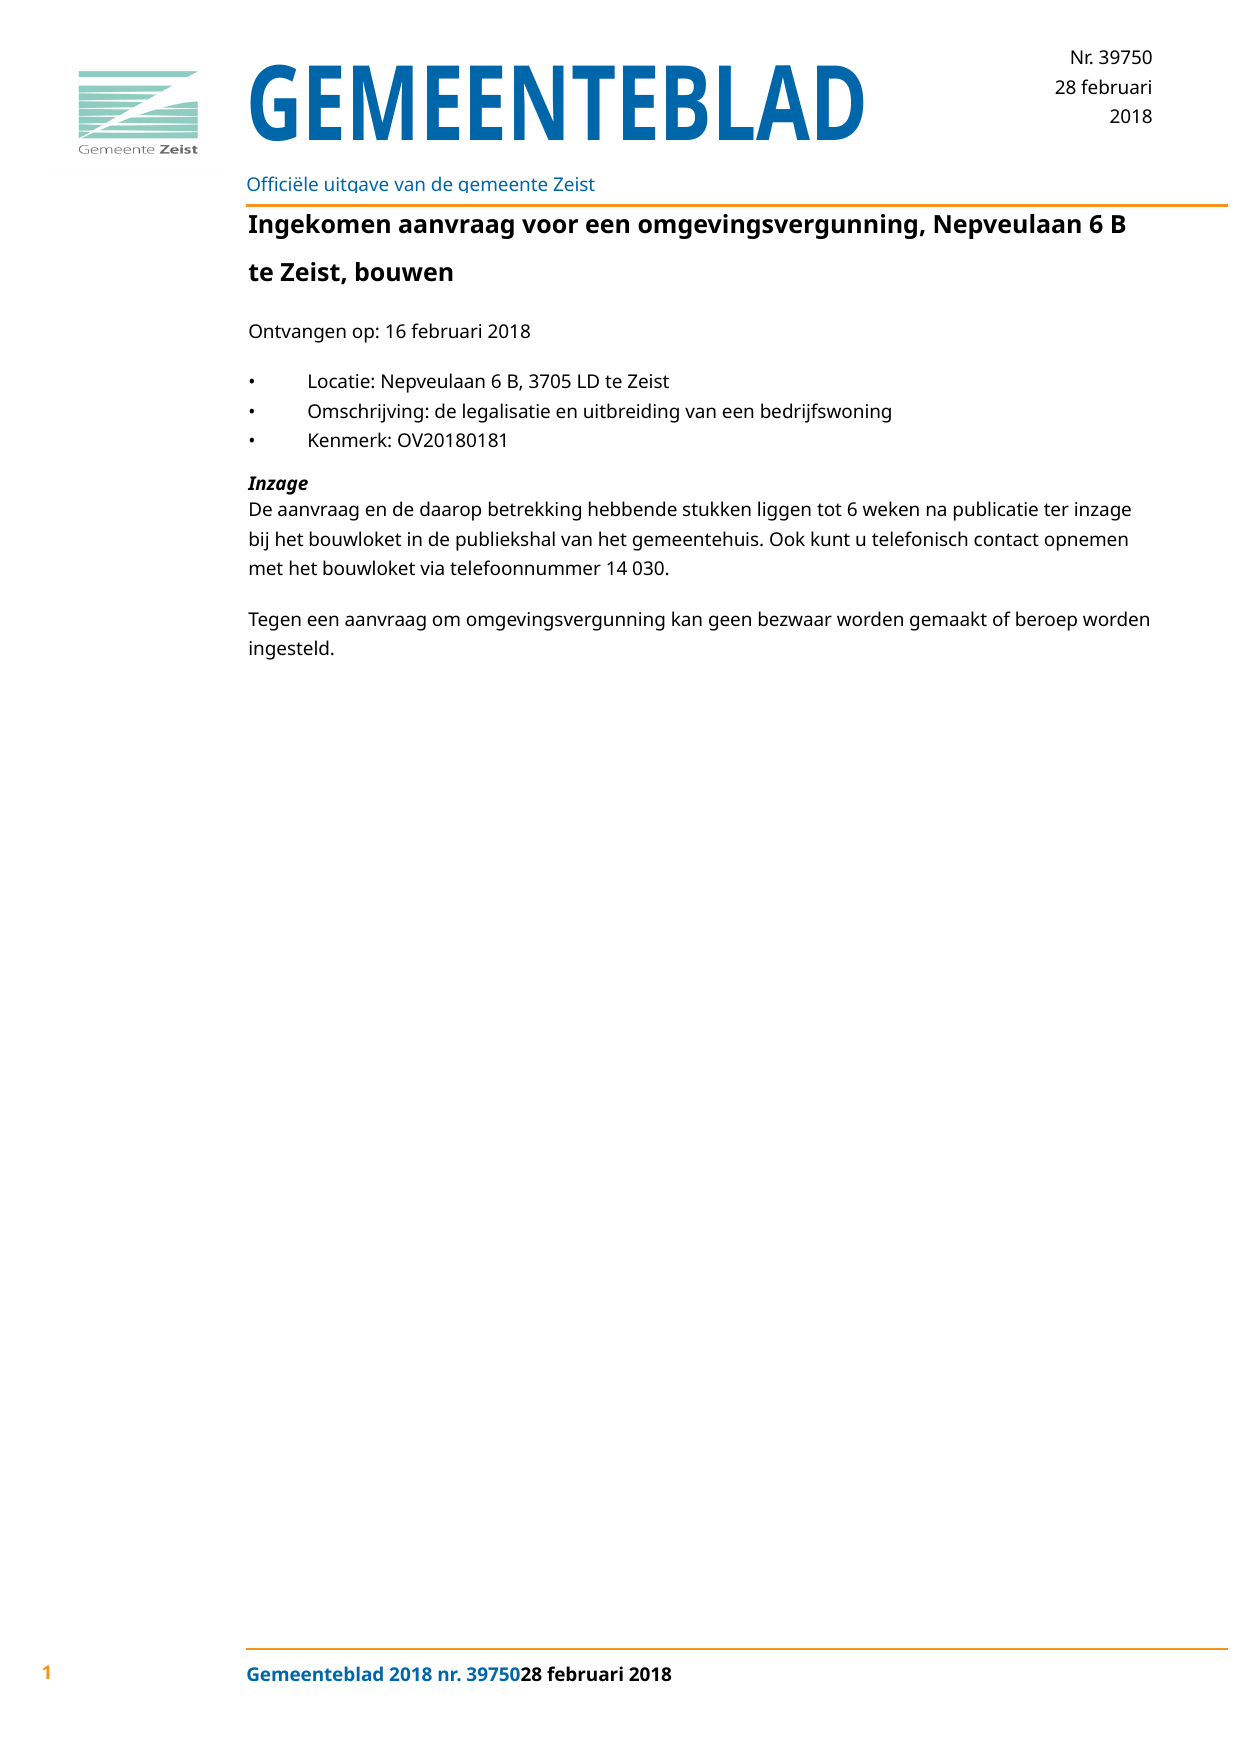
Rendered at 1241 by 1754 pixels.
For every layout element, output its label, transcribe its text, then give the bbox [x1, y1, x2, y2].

text Tegen een aanvraag om omgevingsvergunning kan geen bezwaar worden gemaakt of beroep worden ingesteld. [248, 606, 1152, 661]
text Ingekomen aanvraag voor een omgevingsvergunning, Nepveulaan 6 B te Zeist, bouwen [248, 207, 1152, 288]
text De aanvraag en de daarop betrekking hebbende stukken liggen tot 6 weken na publicatie ter inzage bij het bouwloket in de publiekshal van het gemeentehuis. Ook kunt u telefonisch contact opnemen met het bouwloket via telefoonnummer 14 030. [248, 496, 1152, 581]
text Ontvangen op: 16 februari 2018 [248, 318, 1152, 344]
list Kenmerk: OV20180181 [248, 427, 1152, 453]
text Inzage [248, 471, 1152, 496]
list Omschrijving: de legalisatie en uitbreiding van een bedrijfswoning [248, 398, 1152, 424]
list Locatie: Nepveulaan 6 B, 3705 LD te Zeist [248, 368, 1152, 394]
picture [41, 47, 231, 172]
